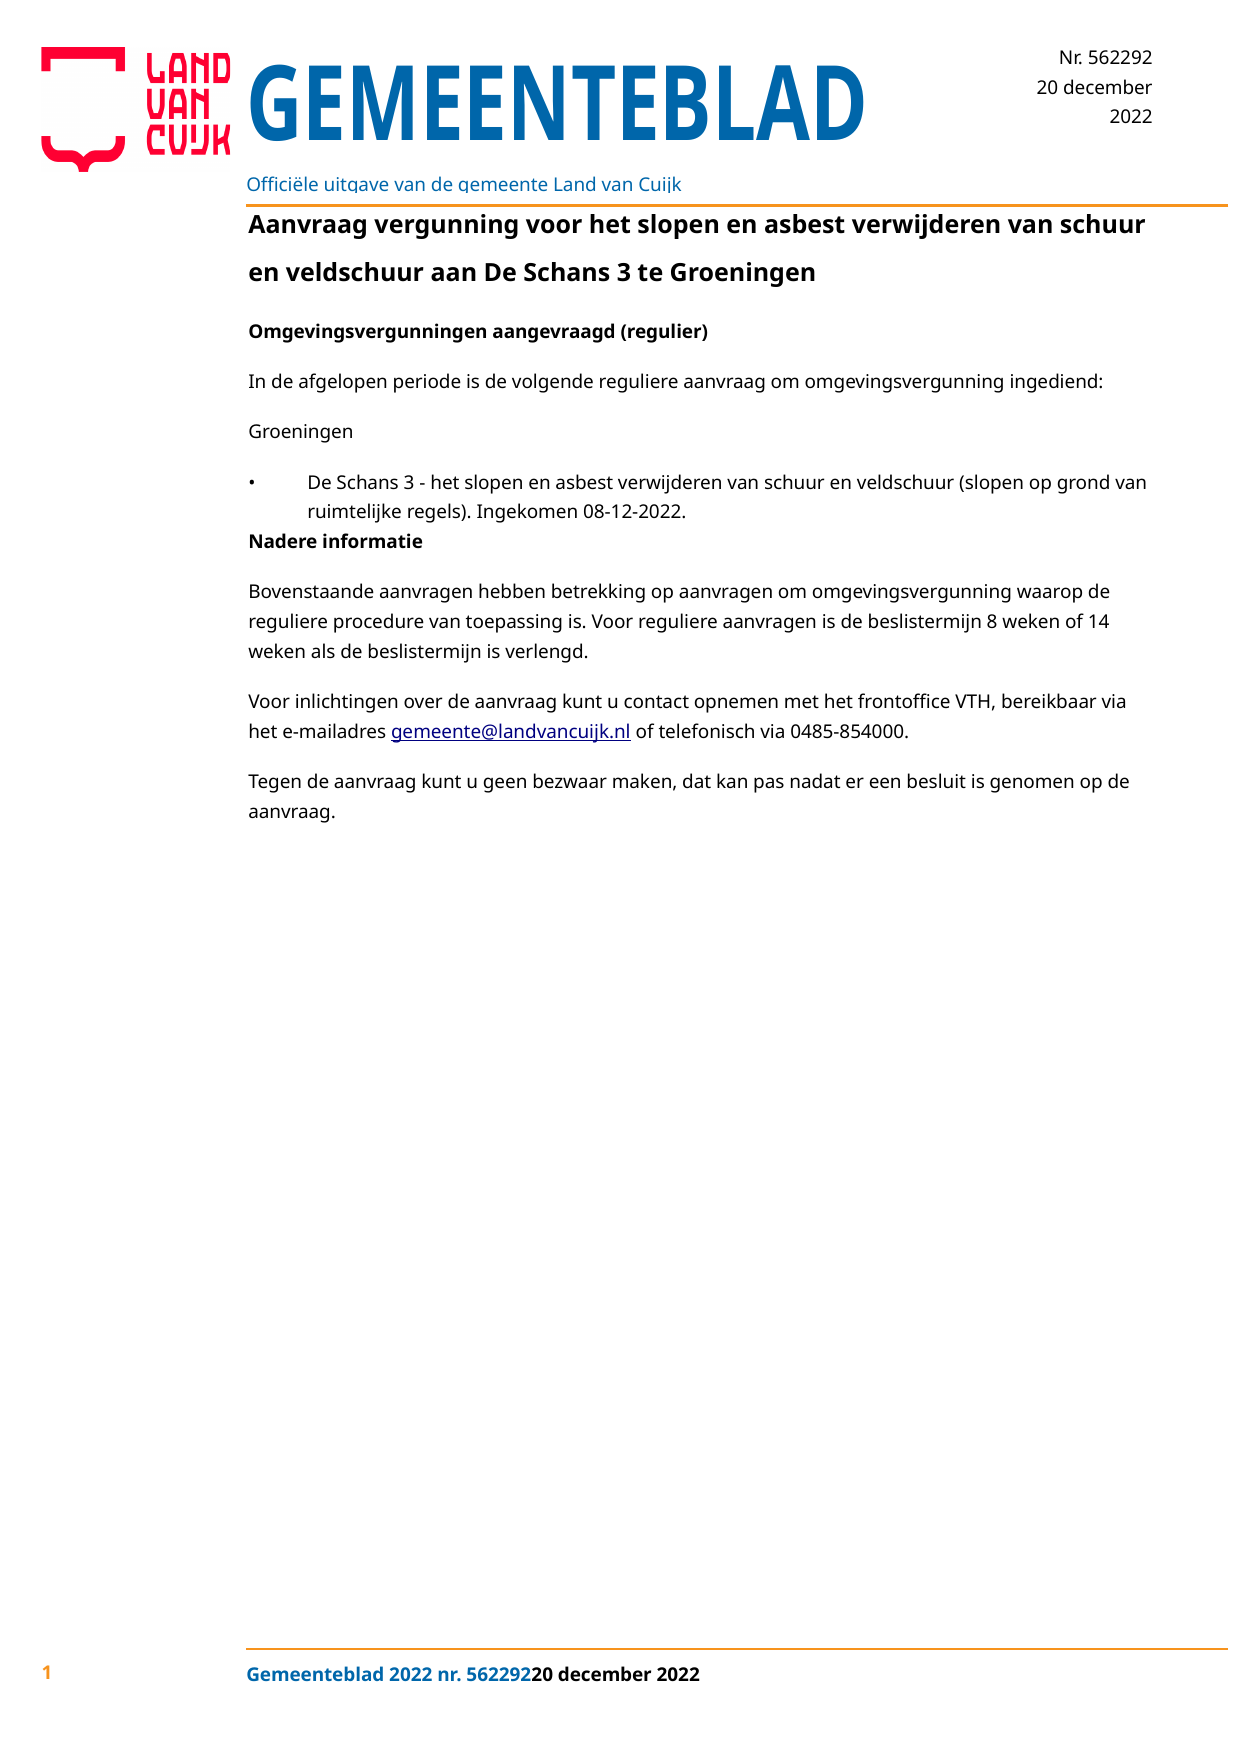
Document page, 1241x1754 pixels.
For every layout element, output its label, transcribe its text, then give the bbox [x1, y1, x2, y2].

text Nadere informatie [248, 528, 1152, 554]
text Tegen de aanvraag kunt u geen bezwaar maken, dat kan pas nadat er een besluit is genomen op de aanvraag. [248, 768, 1152, 824]
text Groeningen [248, 419, 1152, 444]
list De Schans 3 - het slopen en asbest verwijderen van schuur en veldschuur (slopen op grond van ruimtelijke regels). Ingekomen 08-12-2022. [248, 469, 1152, 524]
text Voor inlichtingen over de aanvraag kunt u contact opnemen met het frontoffice VTH, bereikbaar via het e-mailadres gemeente@landvancuijk.nl of telefonisch via 0485-854000. [248, 688, 1152, 744]
picture [41, 47, 231, 172]
text Omgevingsvergunningen aangevraagd (regulier) [248, 318, 1152, 344]
text Aanvraag vergunning voor het slopen en asbest verwijderen van schuur en veldschuur aan De Schans 3 te Groeningen [248, 207, 1152, 288]
text In de afgelopen periode is de volgende reguliere aanvraag om omgevingsvergunning ingediend: [248, 368, 1152, 394]
text Bovenstaande aanvragen hebben betrekking op aanvragen om omgevingsvergunning waarop de reguliere procedure van toepassing is. Voor reguliere aanvragen is de beslistermijn 8 weken of 14 weken als de beslistermijn is verlengd. [248, 579, 1152, 664]
